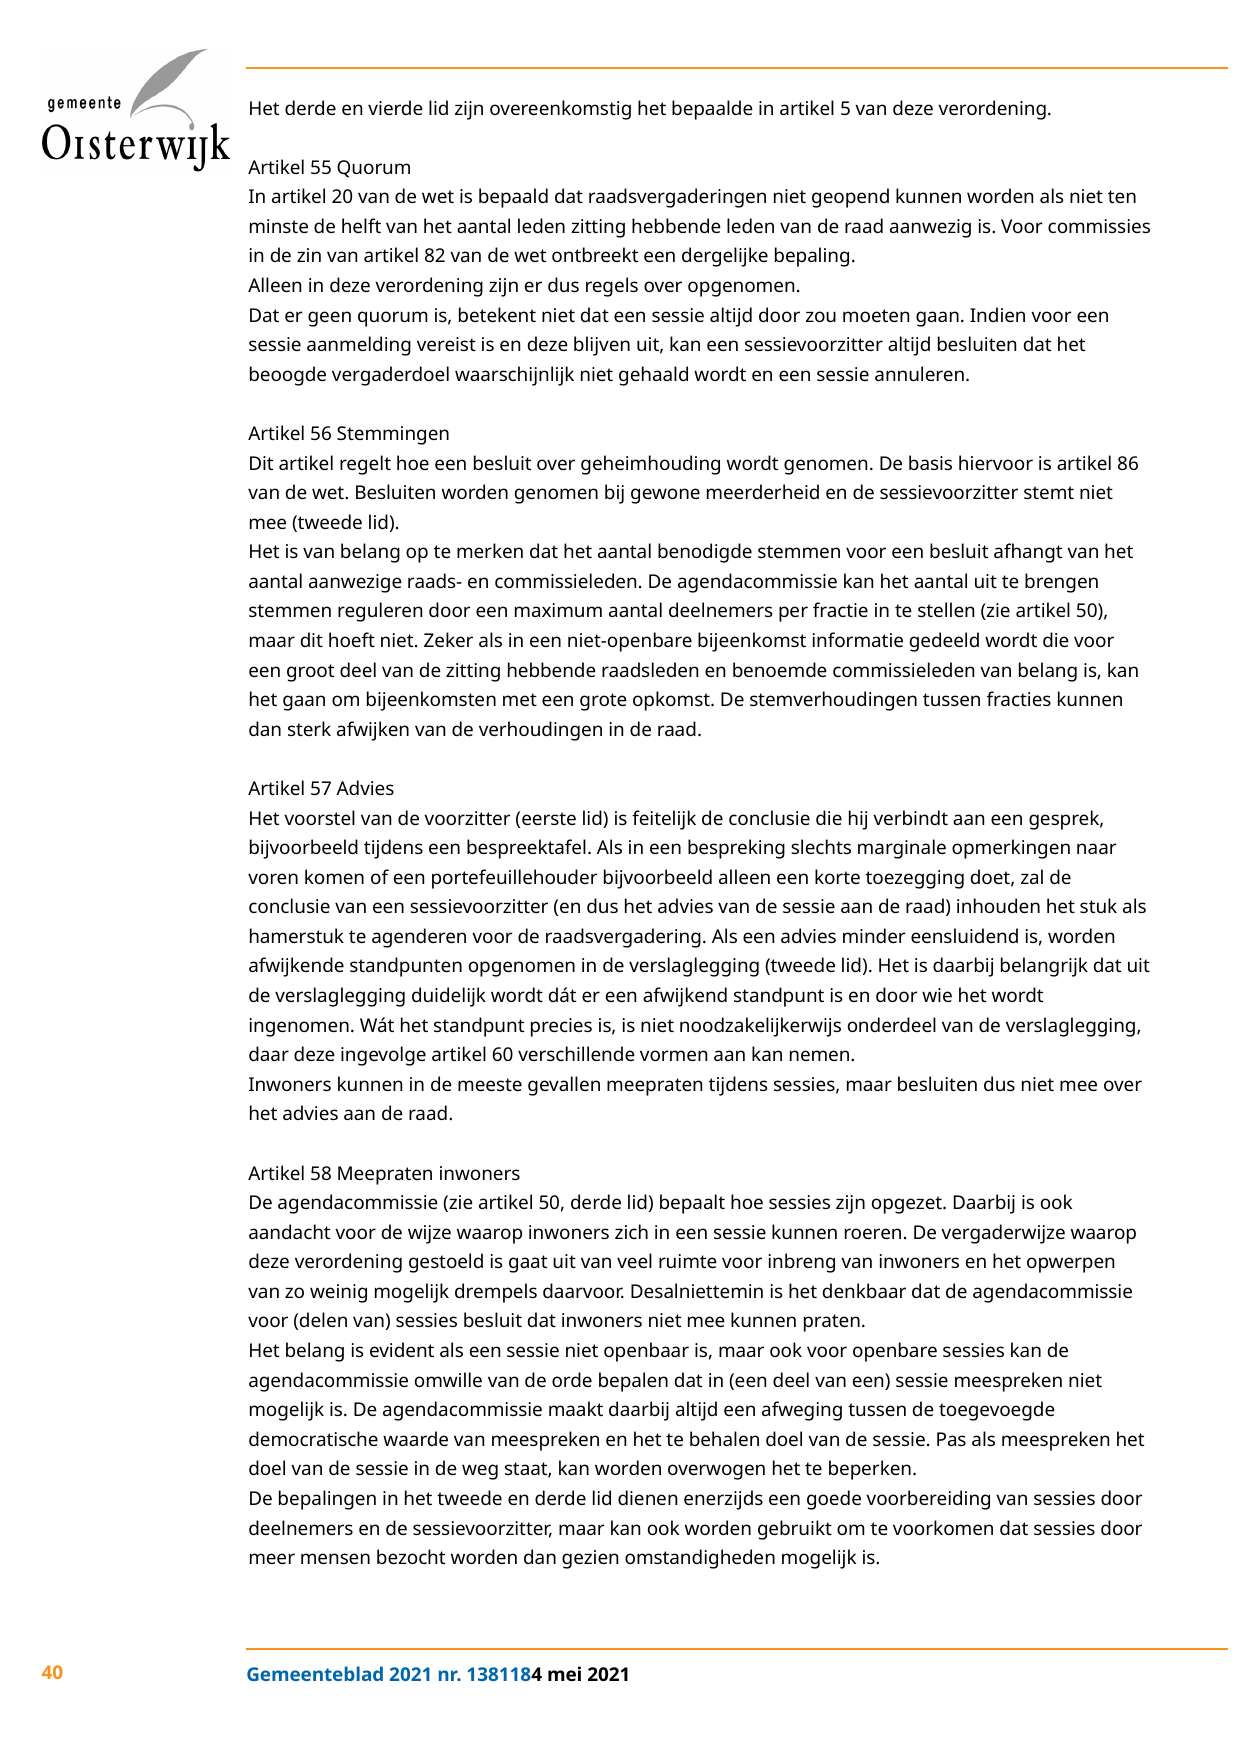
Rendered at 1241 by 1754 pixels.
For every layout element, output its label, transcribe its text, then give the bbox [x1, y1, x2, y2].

text De agendacommissie (zie artikel 50, derde lid) bepaalt hoe sessies zijn opgezet. Daarbij is ook aandacht voor de wijze waarop inwoners zich in een sessie kunnen roeren. De vergaderwijze waarop deze verordening gestoeld is gaat uit van veel ruimte voor inbreng van inwoners en het opwerpen van zo weinig mogelijk drempels daarvoor. Desalniettemin is het denkbaar dat de agendacommissie voor (delen van) sessies besluit dat inwoners niet mee kunnen praten. [248, 1189, 1152, 1333]
text De bepalingen in het tweede en derde lid dienen enerzijds een goede voorbereiding van sessies door deelnemers en de sessievoorzitter, maar kan ook worden gebruikt om te voorkomen dat sessies door meer mensen bezocht worden dan gezien omstandigheden mogelijk is. [248, 1485, 1152, 1570]
text Artikel 57 Advies [248, 775, 1152, 801]
text Alleen in deze verordening zijn er dus regels over opgenomen. [248, 272, 1152, 298]
text Het voorstel van de voorzitter (eerste lid) is feitelijk de conclusie die hij verbindt aan een gesprek, bijvoorbeeld tijdens een bespreektafel. Als in een bespreking slechts marginale opmerkingen naar voren komen of een portefeuillehouder bijvoorbeeld alleen een korte toezegging doet, zal de conclusie van een sessievoorzitter (en dus het advies van de sessie aan de raad) inhouden het stuk als hamerstuk te agenderen voor de raadsvergadering. Als een advies minder eensluidend is, worden afwijkende standpunten opgenomen in de verslaglegging (tweede lid). Het is daarbij belangrijk dat uit de verslaglegging duidelijk wordt dát er een afwijkend standpunt is en door wie het wordt ingenomen. Wát het standpunt precies is, is niet noodzakelijkerwijs onderdeel van de verslaglegging, daar deze ingevolge artikel 60 verschillende vormen aan kan nemen. [248, 805, 1152, 1067]
text Inwoners kunnen in de meeste gevallen meepraten tijdens sessies, maar besluiten dus niet mee over het advies aan de raad. [248, 1071, 1152, 1126]
text Het derde en vierde lid zijn overeenkomstig het bepaalde in artikel 5 van deze verordening. [248, 95, 1152, 121]
text Dit artikel regelt hoe een besluit over geheimhouding wordt genomen. De basis hiervoor is artikel 86 van de wet. Besluiten worden genomen bij gewone meerderheid en de sessievoorzitter stemt niet mee (tweede lid). [248, 450, 1152, 535]
text Artikel 58 Meepraten inwoners [248, 1160, 1152, 1186]
text Artikel 56 Stemmingen [248, 420, 1152, 446]
text Het is van belang op te merken dat het aantal benodigde stemmen voor een besluit afhangt van het aantal aanwezige raads- en commissieleden. De agendacommissie kan het aantal uit te brengen stemmen reguleren door een maximum aantal deelnemers per fractie in te stellen (zie artikel 50), maar dit hoeft niet. Zeker als in een niet-openbare bijeenkomst informatie gedeeld wordt die voor een groot deel van de zitting hebbende raadsleden en benoemde commissieleden van belang is, kan het gaan om bijeenkomsten met een grote opkomst. De stemverhoudingen tussen fracties kunnen dan sterk afwijken van de verhoudingen in de raad. [248, 538, 1152, 742]
text Dat er geen quorum is, betekent niet dat een sessie altijd door zou moeten gaan. Indien voor een sessie aanmelding vereist is en deze blijven uit, kan een sessievoorzitter altijd besluiten dat het beoogde vergaderdoel waarschijnlijk niet gehaald wordt en een sessie annuleren. [248, 302, 1152, 387]
text Het belang is evident als een sessie niet openbaar is, maar ook voor openbare sessies kan de agendacommissie omwille van de orde bepalen dat in (een deel van een) sessie meespreken niet mogelijk is. De agendacommissie maakt daarbij altijd een afweging tussen de toegevoegde democratische waarde van meespreken en het te behalen doel van de sessie. Pas als meespreken het doel van de sessie in de weg staat, kan worden overwogen het te beperken. [248, 1337, 1152, 1481]
text Artikel 55 Quorum [248, 154, 1152, 180]
text In artikel 20 van de wet is bepaald dat raadsvergaderingen niet geopend kunnen worden als niet ten minste de helft van het aantal leden zitting hebbende leden van de raad aanwezig is. Voor commissies in de zin van artikel 82 van de wet ontbreekt een dergelijke bepaling. [248, 183, 1152, 268]
picture [41, 47, 231, 172]
